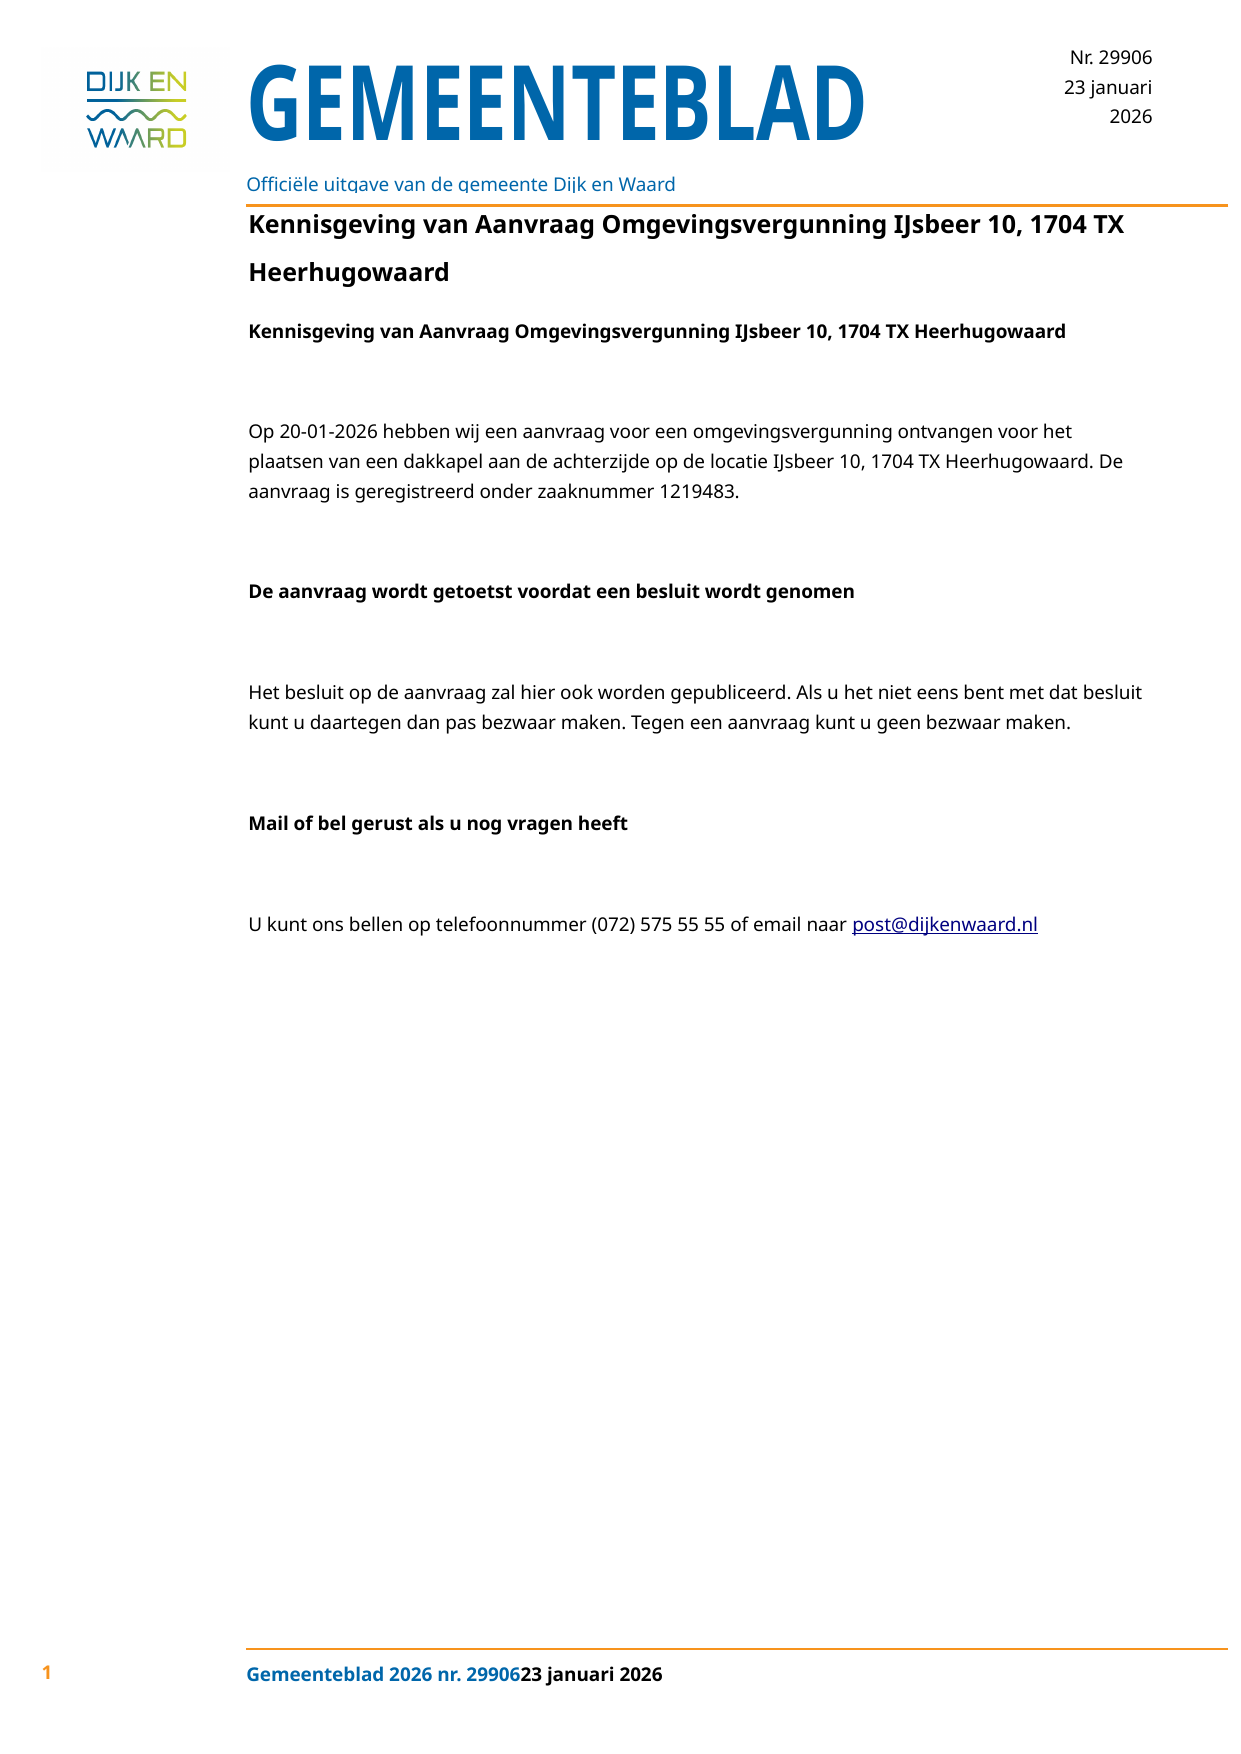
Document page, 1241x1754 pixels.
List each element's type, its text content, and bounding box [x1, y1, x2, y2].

text De aanvraag wordt getoetst voordat een besluit wordt genomen [248, 579, 1152, 604]
text Kennisgeving van Aanvraag Omgevingsvergunning IJsbeer 10, 1704 TX Heerhugowaard [248, 207, 1152, 288]
text Het besluit op de aanvraag zal hier ook worden gepubliceerd. Als u het niet eens bent met dat besluit kunt u daartegen dan pas bezwaar maken. Tegen een aanvraag kunt u geen bezwaar maken. [248, 679, 1152, 735]
text Kennisgeving van Aanvraag Omgevingsvergunning IJsbeer 10, 1704 TX Heerhugowaard [248, 318, 1152, 344]
picture [41, 47, 231, 172]
text Mail of bel gerust als u nog vragen heeft [248, 810, 1152, 836]
text U kunt ons bellen op telefoonnummer (072) 575 55 55 of email naar post@dijkenwaard.nl [248, 911, 1152, 937]
text Op 20-01-2026 hebben wij een aanvraag voor een omgevingsvergunning ontvangen voor het plaatsen van een dakkapel aan de achterzijde op de locatie IJsbeer 10, 1704 TX Heerhugowaard. De aanvraag is geregistreerd onder zaaknummer 1219483. [248, 419, 1152, 504]
